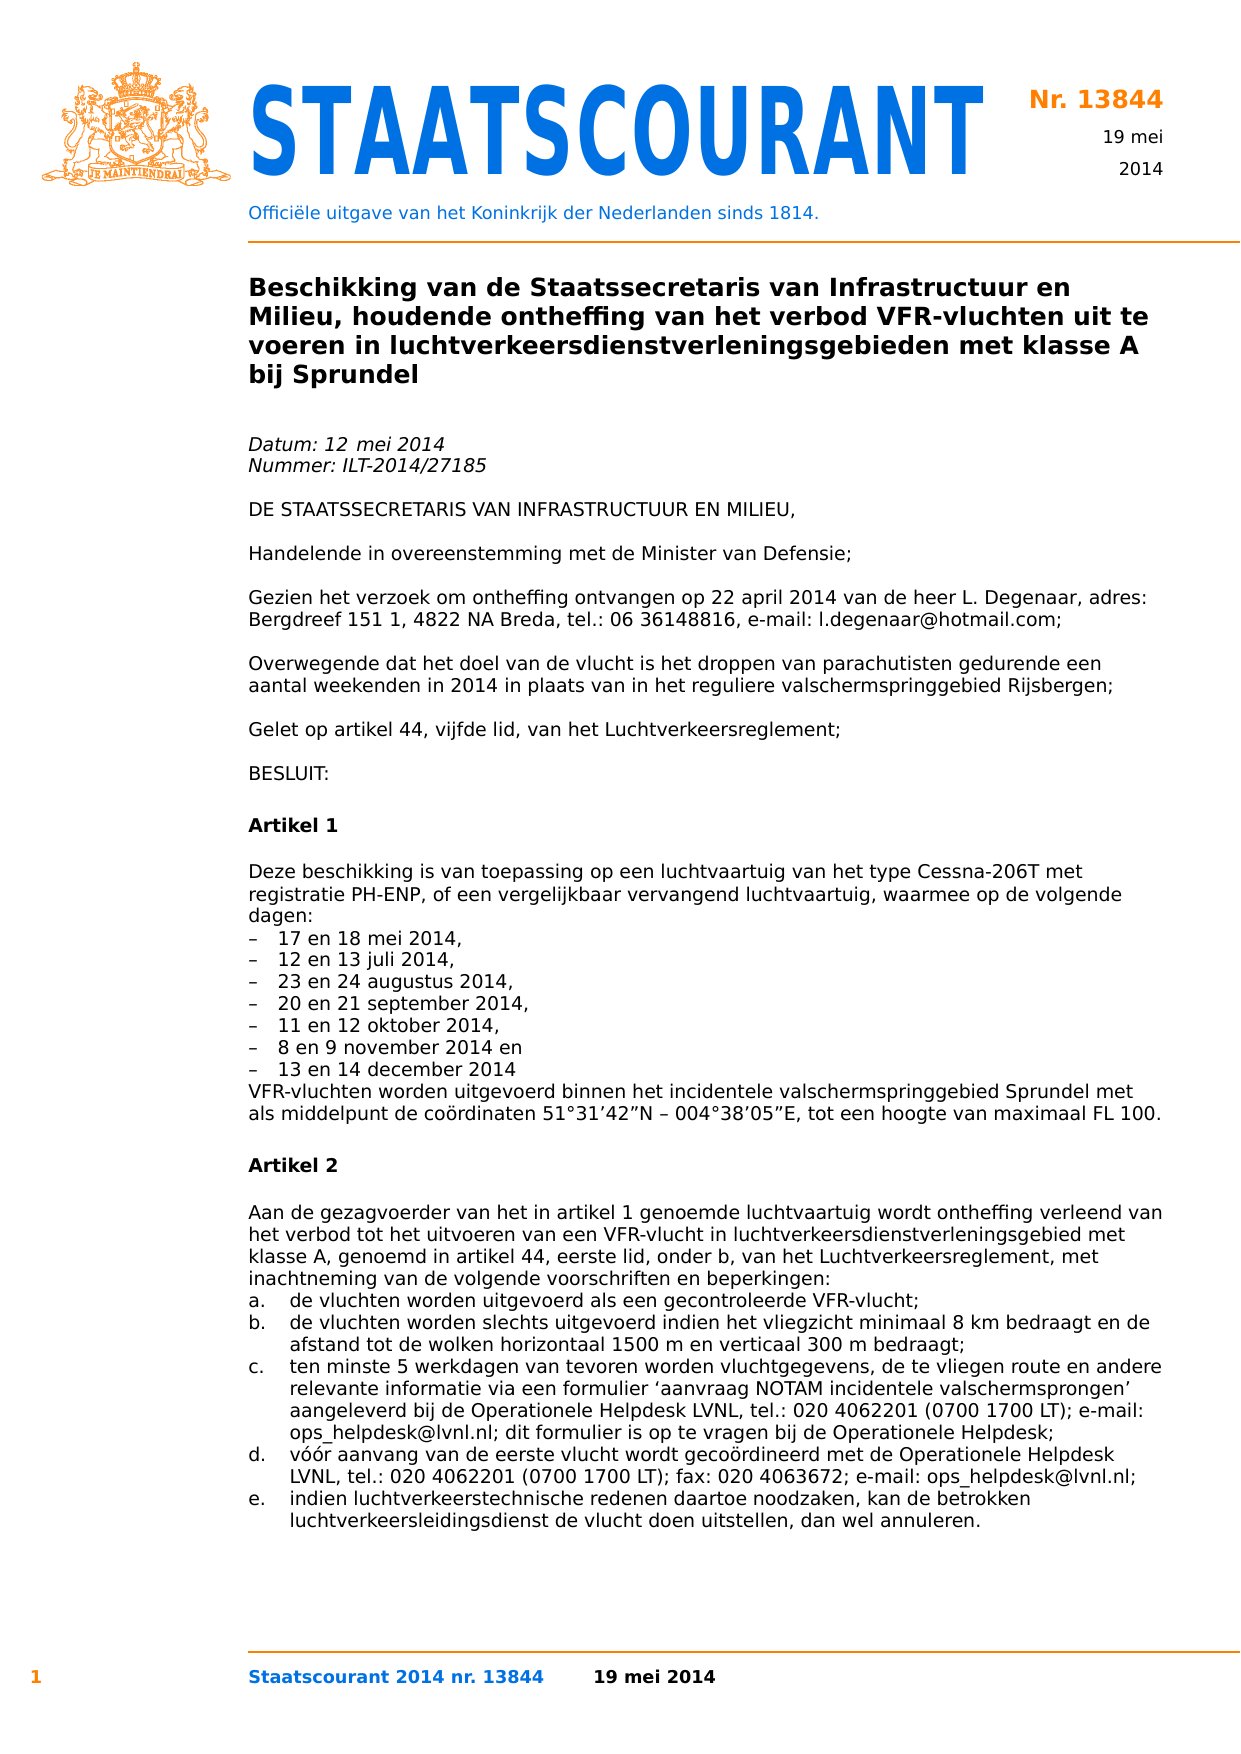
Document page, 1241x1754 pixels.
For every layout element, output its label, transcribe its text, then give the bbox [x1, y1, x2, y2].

text e. indien luchtverkeerstechnische redenen daartoe noodzaken, kan de betrokken luchtverkeersleidingsdienst de vlucht doen uitstellen, dan wel annuleren. [248, 1488, 1163, 1532]
text a. de vluchten worden uitgevoerd als een gecontroleerde VFR-vlucht; [248, 1290, 1163, 1312]
text – 12 en 13 juli 2014, [248, 949, 1163, 971]
text – 20 en 21 september 2014, [248, 993, 1163, 1015]
text c. ten minste 5 werkdagen van tevoren worden vluchtgegevens, de te vliegen route en andere relevante informatie via een formulier ‘aanvraag NOTAM incidentele valschermsprongen’ aangeleverd bij de Operationele Helpdesk LVNL, tel.: 020 4062201 (0700 1700 LT); e-mail: ops_helpdesk@lvnl.nl; dit formulier is op te vragen bij de Operationele Helpdesk; [248, 1356, 1163, 1444]
text – 11 en 12 oktober 2014, [248, 1015, 1163, 1037]
subtitle Artikel 2 [248, 1155, 1163, 1177]
subtitle Artikel 1 [248, 814, 1163, 836]
text b. de vluchten worden slechts uitgevoerd indien het vliegzicht minimaal 8 km bedraagt en de afstand tot de wolken horizontaal 1500 m en verticaal 300 m bedraagt; [248, 1312, 1163, 1356]
text Nummer: ILT-2014/27185 [248, 455, 1163, 477]
picture [41, 62, 231, 186]
table_cell 19 mei [998, 121, 1240, 153]
text Datum: 12 mei 2014 [248, 433, 1163, 455]
table_header STAATSCOURANT [248, 62, 998, 203]
text Gezien het verzoek om ontheffing ontvangen op 22 april 2014 van de heer L. Degenaar, adres: Bergdreef 151 1, 4822 NA Breda, tel.: 06 36148816, e-mail: l.degenaar@hotmail.com; [248, 587, 1163, 631]
text Gelet op artikel 44, vijfde lid, van het Luchtverkeersreglement; [248, 719, 1163, 741]
table_cell 2014 [998, 153, 1240, 203]
text VFR-vluchten worden uitgevoerd binnen het incidentele valschermspringgebied Sprundel met als middelpunt de coördinaten 51°31’42”N – 004°38’05”E, tot een hoogte van maximaal FL 100. [248, 1081, 1163, 1125]
table_cell Officiële uitgave van het Koninkrijk der Nederlanden sinds 1814. [248, 203, 1240, 241]
text Handelende in overeenstemming met de Minister van Defensie; [248, 543, 1163, 565]
subtitle Beschikking van de Staatssecretaris van Infrastructuur en Milieu, houdende ontheffing van het verbod VFR-vluchten uit te voeren in luchtverkeersdienstverleningsgebieden met klasse A bij Sprundel [248, 273, 1163, 390]
text – 23 en 24 augustus 2014, [248, 971, 1163, 993]
text – 17 en 18 mei 2014, [248, 927, 1163, 949]
text d. vóór aanvang van de eerste vlucht wordt gecoördineerd met de Operationele Helpdesk LVNL, tel.: 020 4062201 (0700 1700 LT); fax: 020 4063672; e-mail: ops_helpdesk@lvnl.nl; [248, 1444, 1163, 1488]
text Overwegende dat het doel van de vlucht is het droppen van parachutisten gedurende een aantal weekenden in 2014 in plaats van in het reguliere valschermspringgebied Rijsbergen; [248, 653, 1163, 697]
text – 8 en 9 november 2014 en [248, 1037, 1163, 1059]
text BESLUIT: [248, 762, 1163, 784]
table_header Nr. 13844 [998, 62, 1240, 121]
text Deze beschikking is van toepassing op een luchtvaartuig van het type Cessna-206T met registratie PH-ENP, of een vergelijkbaar vervangend luchtvaartuig, waarmee op de volgende dagen: [248, 861, 1163, 927]
text DE STAATSSECRETARIS VAN INFRASTRUCTUUR EN MILIEU, [248, 499, 1163, 521]
text – 13 en 14 december 2014 [248, 1059, 1163, 1081]
text Aan de gezagvoerder van het in artikel 1 genoemde luchtvaartuig wordt ontheffing verleend van het verbod tot het uitvoeren van een VFR-vlucht in luchtverkeersdienstverleningsgebied met klasse A, genoemd in artikel 44, eerste lid, onder b, van het Luchtverkeersreglement, met inachtneming van de volgende voorschriften en beperkingen: [248, 1202, 1163, 1290]
table_header [25, 62, 248, 241]
